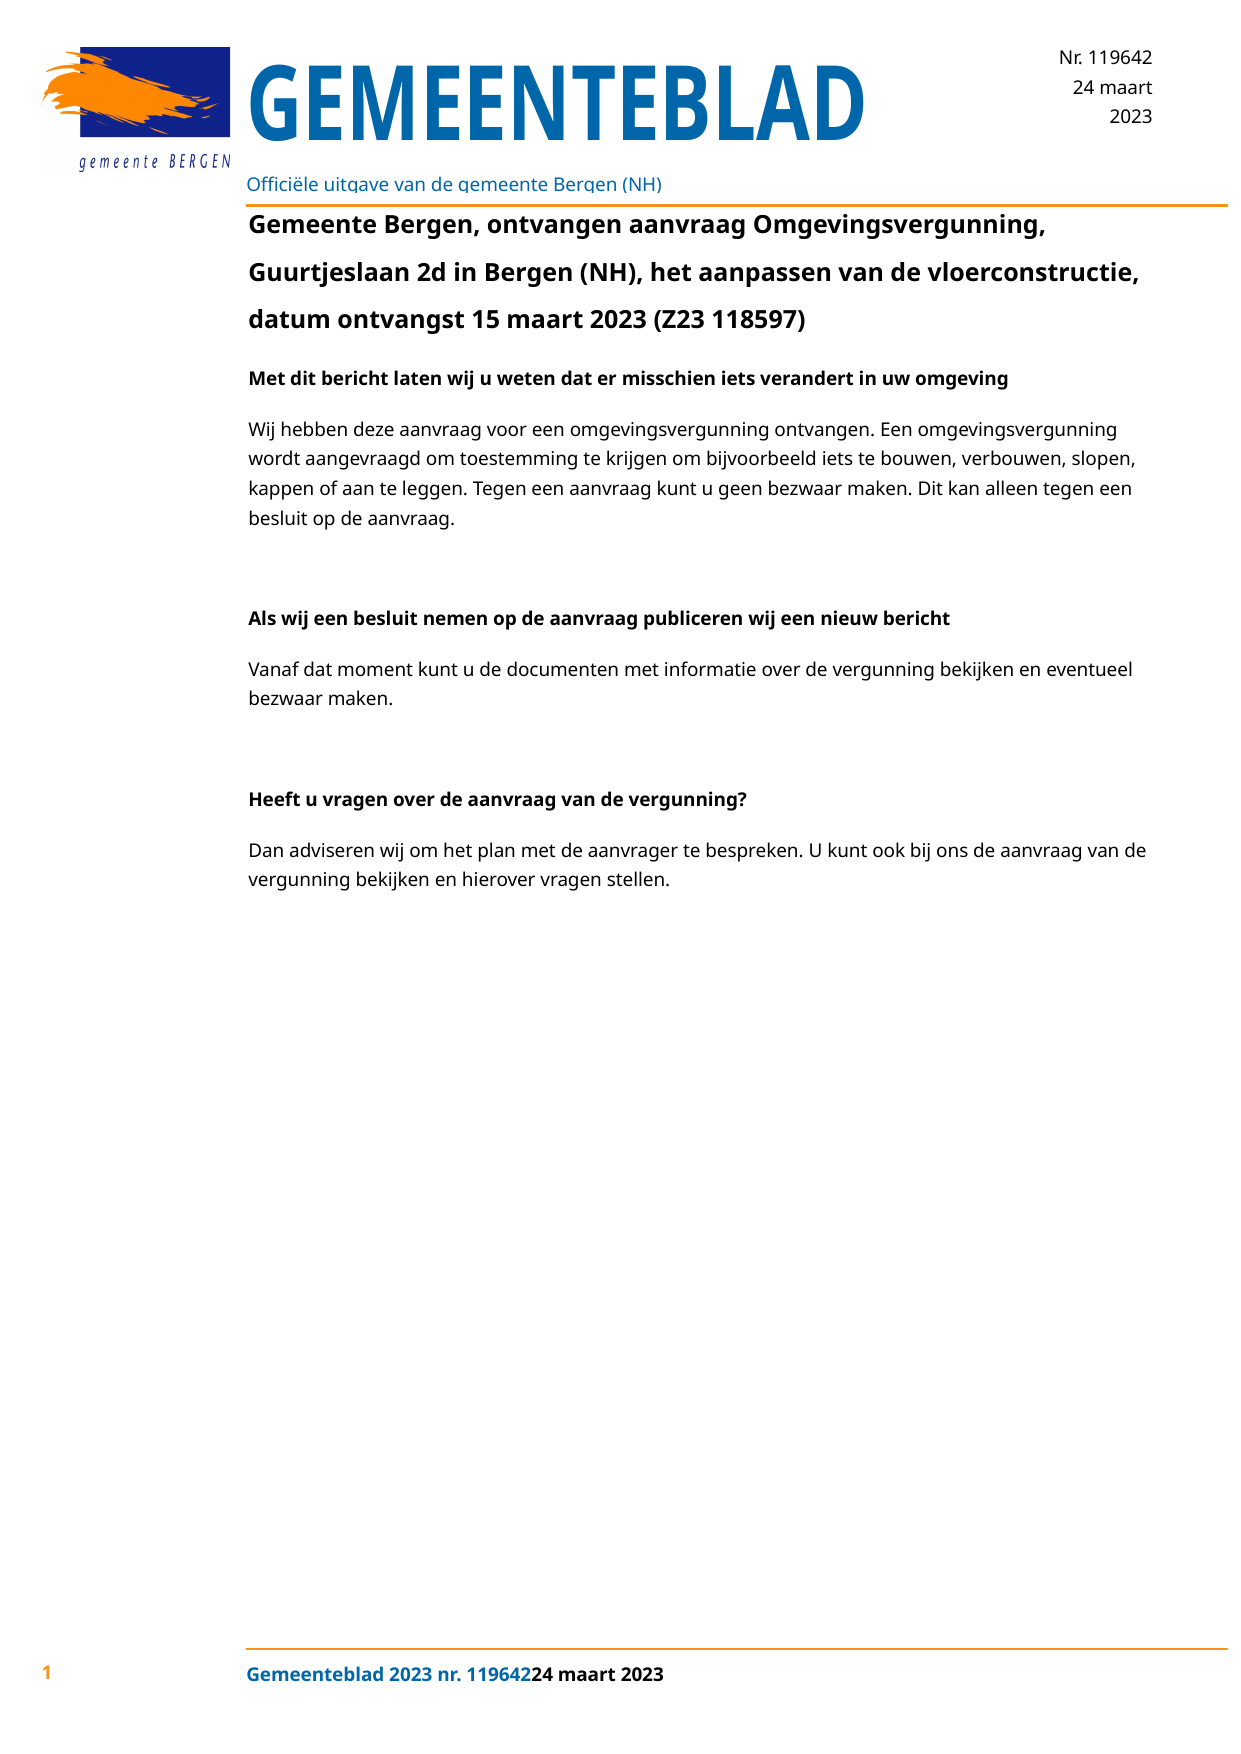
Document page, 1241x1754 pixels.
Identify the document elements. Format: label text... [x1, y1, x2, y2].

text Wij hebben deze aanvraag voor een omgevingsvergunning ontvangen. Een omgevingsvergunning wordt aangevraagd om toestemming te krijgen om bijvoorbeeld iets te bouwen, verbouwen, slopen, kappen of aan te leggen. Tegen een aanvraag kunt u geen bezwaar maken. Dit kan alleen tegen een besluit op de aanvraag. [248, 416, 1152, 530]
text Dan adviseren wij om het plan met de aanvrager te bespreken. U kunt ook bij ons de aanvraag van de vergunning bekijken en hierover vragen stellen. [248, 837, 1152, 892]
text Met dit bericht laten wij u weten dat er misschien iets verandert in uw omgeving [248, 366, 1152, 391]
text Gemeente Bergen, ontvangen aanvraag Omgevingsvergunning, Guurtjeslaan 2d in Bergen (NH), het aanpassen van de vloerconstructie, datum ontvangst 15 maart 2023 (Z23 118597) [248, 207, 1152, 336]
text Vanaf dat moment kunt u de documenten met informatie over de vergunning bekijken en eventueel bezwaar maken. [248, 656, 1152, 711]
picture [41, 47, 231, 172]
text Heeft u vragen over de aanvraag van de vergunning? [248, 786, 1152, 812]
text Als wij een besluit nemen op de aanvraag publiceren wij een nieuw bericht [248, 606, 1152, 631]
